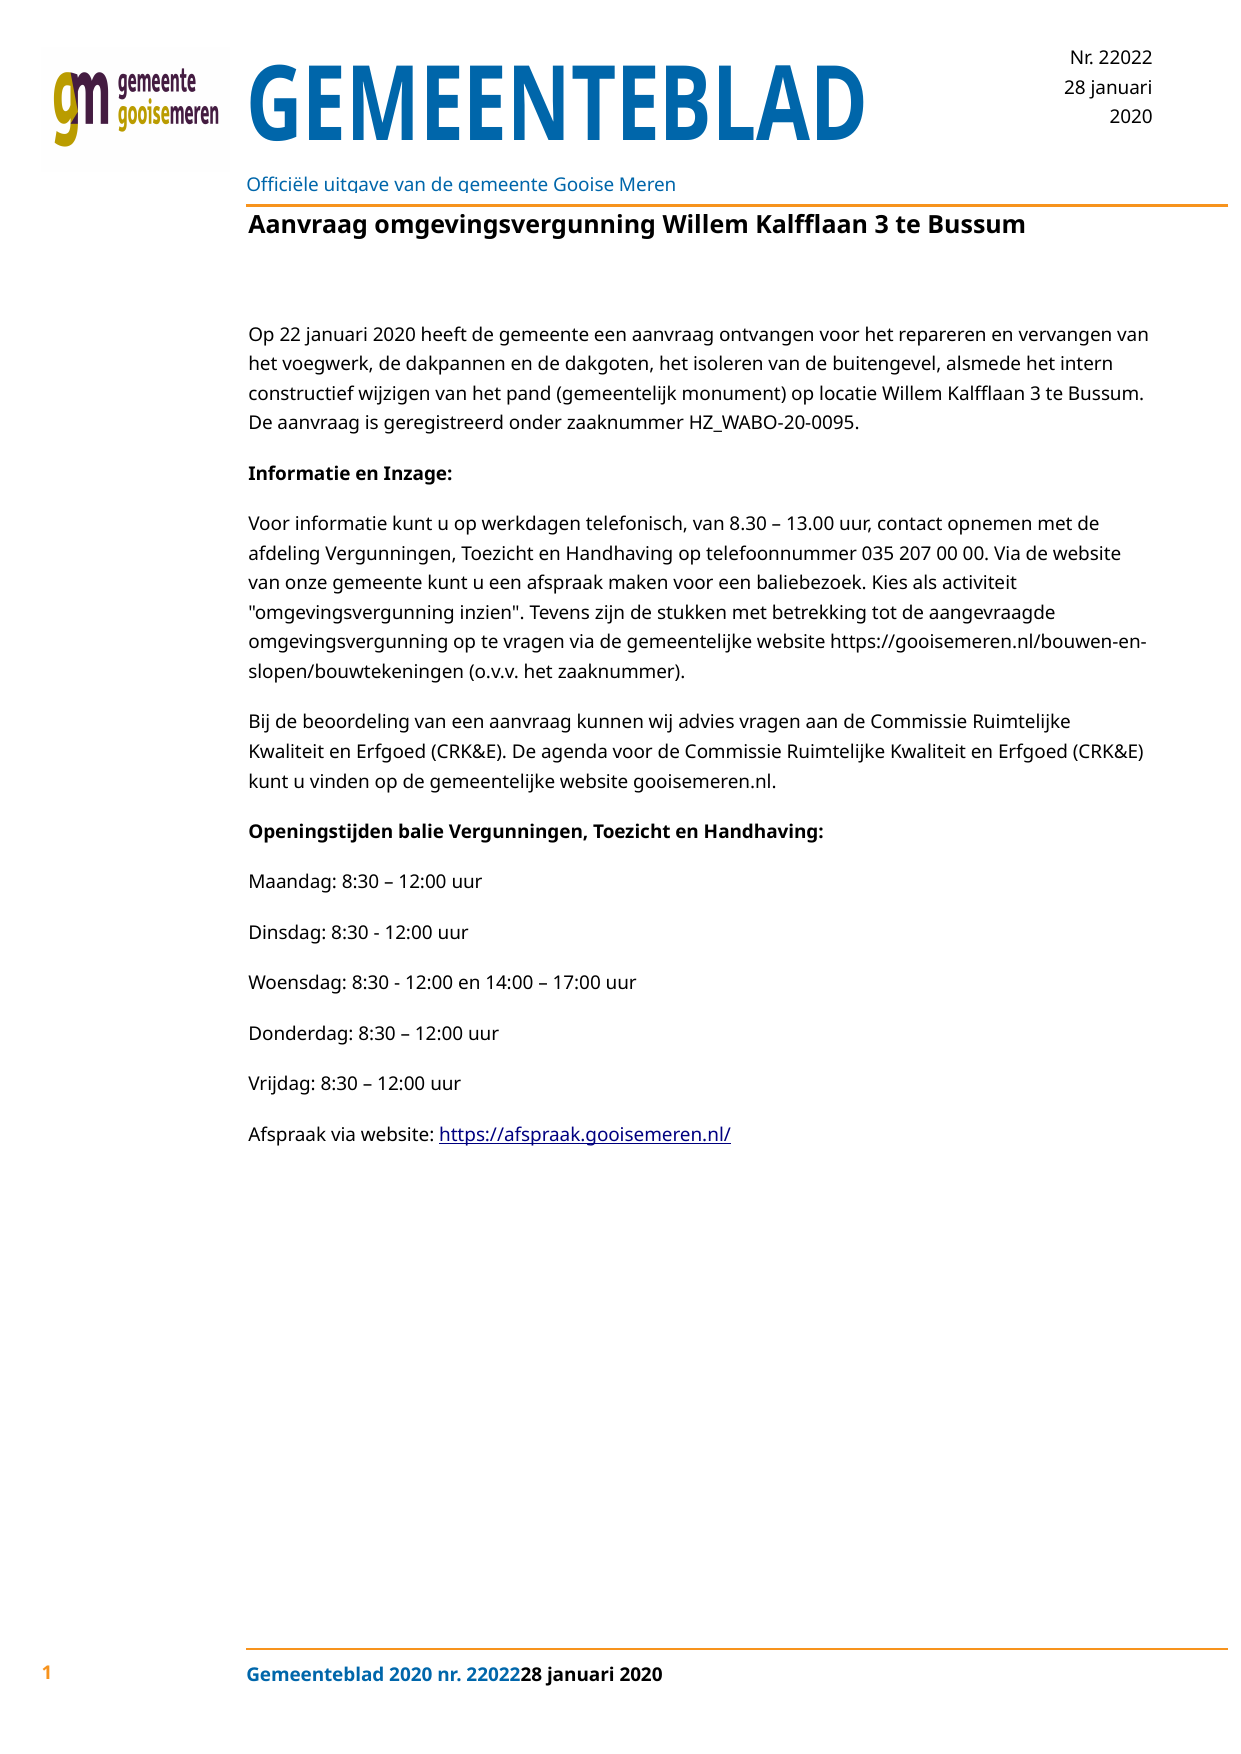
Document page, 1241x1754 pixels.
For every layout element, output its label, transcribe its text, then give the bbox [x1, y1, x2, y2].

text Voor informatie kunt u op werkdagen telefonisch, van 8.30 – 13.00 uur, contact opnemen met de afdeling Vergunningen, Toezicht en Handhaving op telefoonnummer 035 207 00 00. Via de website van onze gemeente kunt u een afspraak maken voor een baliebezoek. Kies als activiteit "omgevingsvergunning inzien". Tevens zijn de stukken met betrekking tot de aangevraagde omgevingsvergunning op te vragen via de gemeentelijke website https://gooisemeren.nl/bouwen-en-slopen/bouwtekeningen (o.v.v. het zaaknummer). [248, 510, 1152, 684]
text Woensdag: 8:30 - 12:00 en 14:00 – 17:00 uur [248, 969, 1152, 995]
text Dinsdag: 8:30 - 12:00 uur [248, 919, 1152, 945]
text Vrijdag: 8:30 – 12:00 uur [248, 1070, 1152, 1096]
text Aanvraag omgevingsvergunning Willem Kalfflaan 3 te Bussum [248, 207, 1152, 241]
picture [41, 47, 231, 172]
text Informatie en Inzage: [248, 460, 1152, 486]
text Openingstijden balie Vergunningen, Toezicht en Handhaving: [248, 818, 1152, 844]
text Afspraak via website: https://afspraak.gooisemeren.nl/ [248, 1121, 1152, 1146]
text Maandag: 8:30 – 12:00 uur [248, 869, 1152, 894]
text Bij de beoordeling van een aanvraag kunnen wij advies vragen aan de Commissie Ruimtelijke Kwaliteit en Erfgoed (CRK&E). De agenda voor de Commissie Ruimtelijke Kwaliteit en Erfgoed (CRK&E) kunt u vinden op de gemeentelijke website gooisemeren.nl. [248, 709, 1152, 793]
text Op 22 januari 2020 heeft de gemeente een aanvraag ontvangen voor het repareren en vervangen van het voegwerk, de dakpannen en de dakgoten, het isoleren van de buitengevel, alsmede het intern constructief wijzigen van het pand (gemeentelijk monument) op locatie Willem Kalfflaan 3 te Bussum. De aanvraag is geregistreerd onder zaaknummer HZ_WABO-20-0095. [248, 321, 1152, 435]
text Donderdag: 8:30 – 12:00 uur [248, 1020, 1152, 1046]
